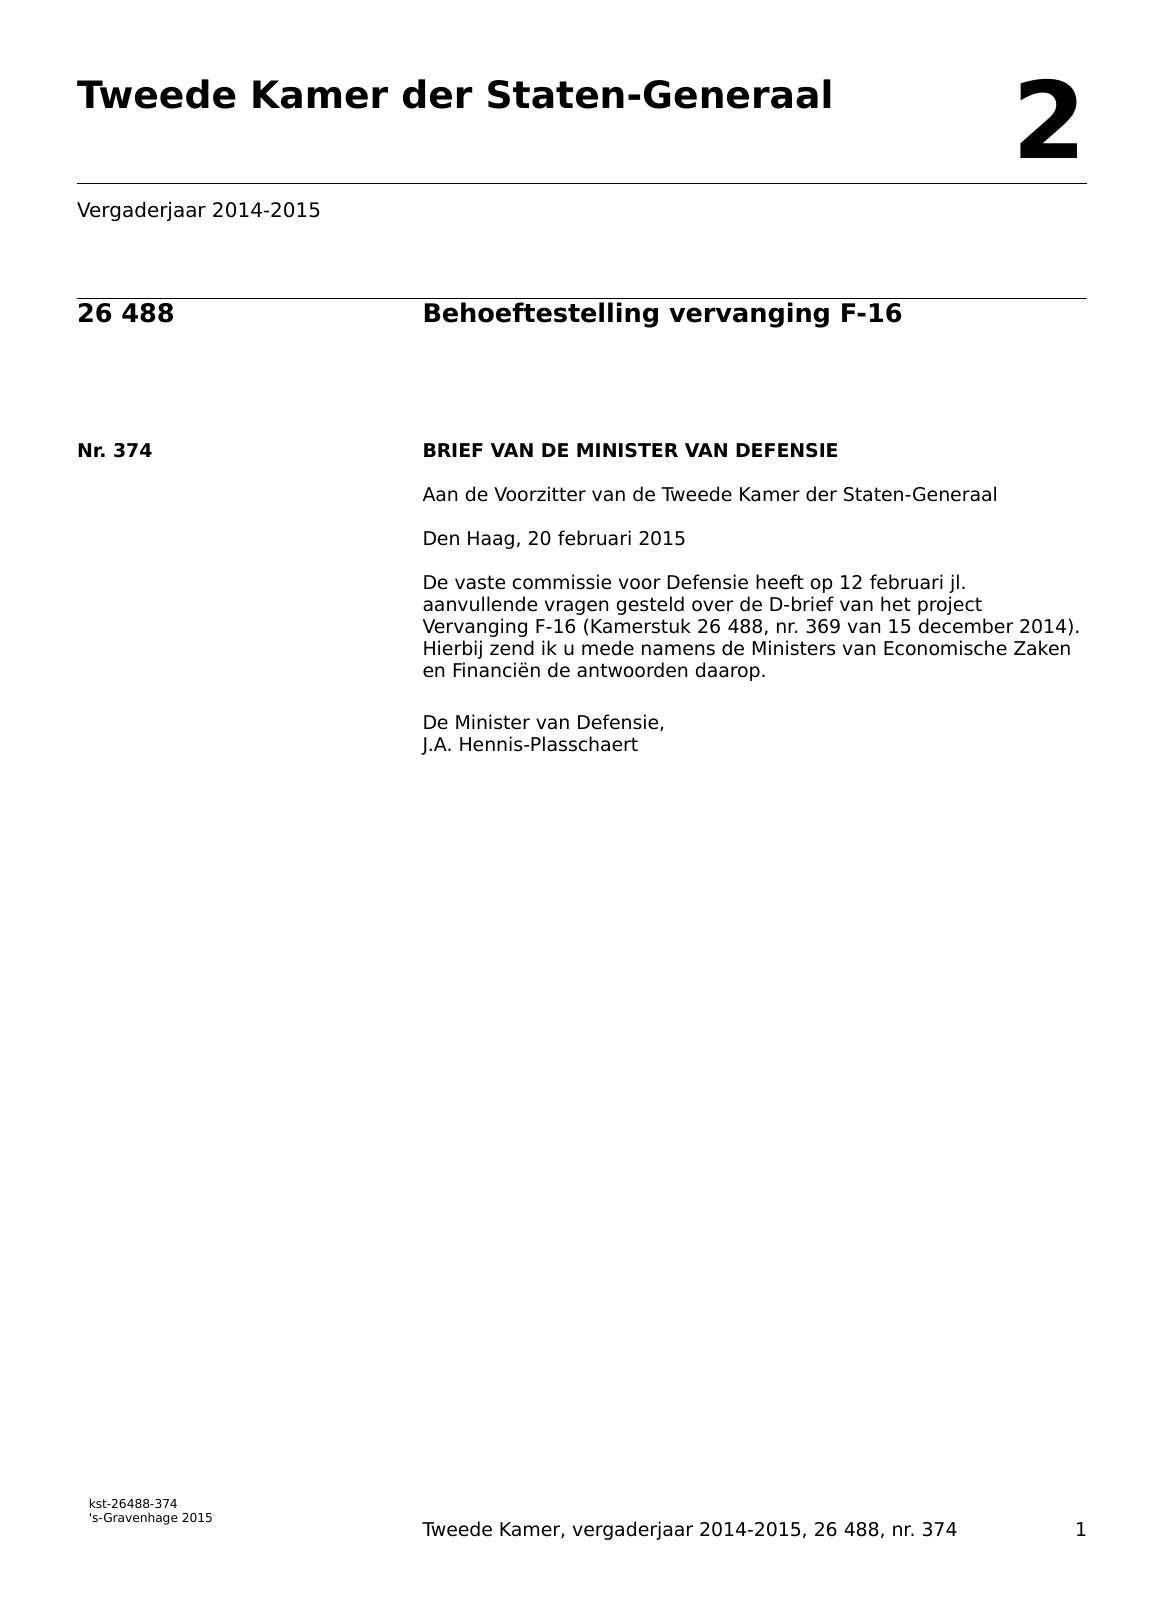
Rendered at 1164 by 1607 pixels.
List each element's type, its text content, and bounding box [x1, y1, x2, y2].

text De Minister van Defensie, J.A. Hennis-Plasschaert [422, 712, 1087, 756]
text 's-Gravenhage 2015 [88, 1511, 323, 1525]
table_cell Vergaderjaar 2014-2015 [77, 184, 1087, 298]
text De vaste commissie voor Defensie heeft op 12 februari jl. aanvullende vragen gesteld over de D-brief van het project Vervanging F-16 (Kamerstuk 26 488, nr. 369 van 15 december 2014). Hierbij zend ik u mede namens de Ministers van Economische Zaken en Financiën de antwoorden daarop. [422, 572, 1087, 682]
text kst-26488-374 [88, 1497, 323, 1511]
subtitle 26 488 Behoeftestelling vervanging F-16 [77, 299, 1087, 329]
text Den Haag, 20 februari 2015 [422, 528, 1087, 550]
table_header 2 [886, 59, 1087, 183]
table_header Tweede Kamer der Staten-Generaal [77, 59, 886, 183]
text Aan de Voorzitter van de Tweede Kamer der Staten-Generaal [422, 484, 1087, 506]
subtitle Nr. 374 BRIEF VAN DE MINISTER VAN DEFENSIE [77, 440, 1087, 462]
